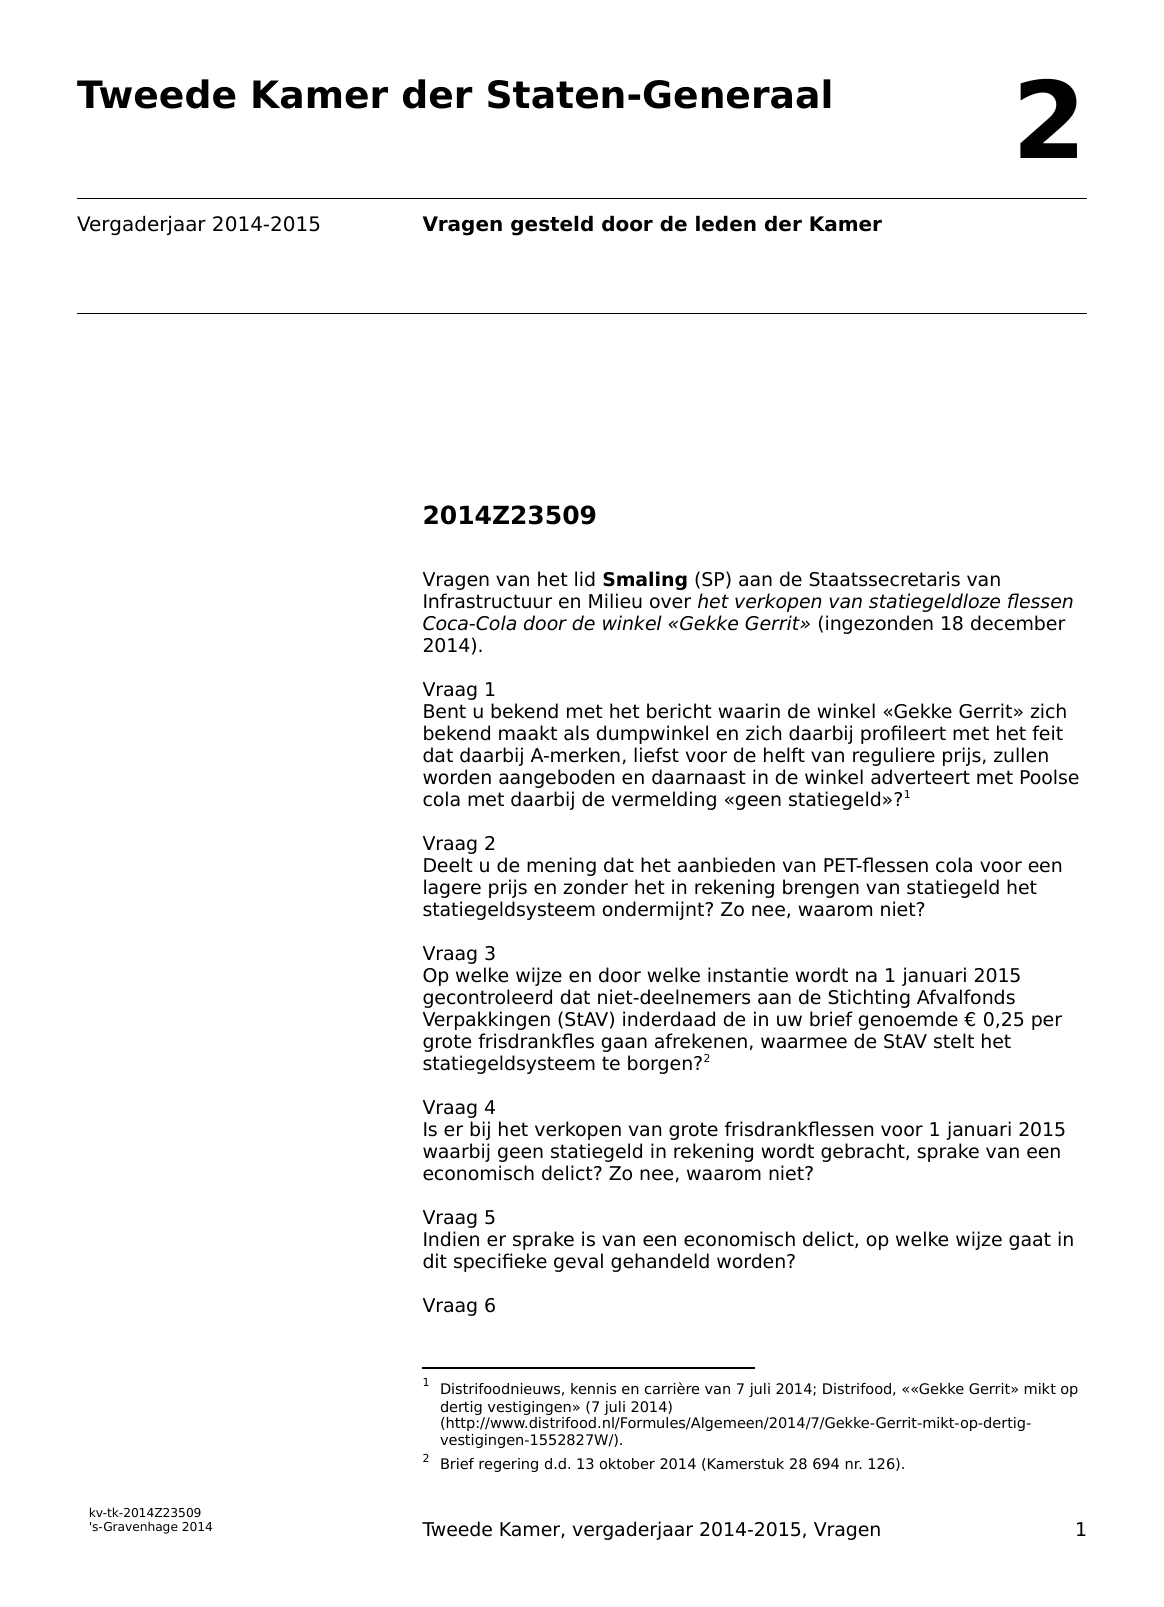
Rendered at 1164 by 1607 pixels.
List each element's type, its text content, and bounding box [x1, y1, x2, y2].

text 2014Z23509 [422, 501, 1087, 531]
text Distrifoodnieuws, kennis en carrière van 7 juli 2014; Distrifood, ««Gekke Gerrit» mikt op dertig vestigingen» (7 juli 2014) (http://www.distrifood.nl/Formules/Algemeen/2014/7/Gekke-Gerrit-mikt-op-dertig-vestigingen-1552827W/). [422, 1377, 1087, 1449]
table_cell Vragen gesteld door de leden der Kamer [422, 199, 1087, 313]
text 's-Gravenhage 2014 [88, 1520, 323, 1534]
table_header Tweede Kamer der Staten-Generaal [77, 59, 886, 198]
text Vraag 4 [422, 1097, 1087, 1119]
text Bent u bekend met het bericht waarin de winkel «Gekke Gerrit» zich bekend maakt als dumpwinkel en zich daarbij profileert met het feit dat daarbij A-merken, liefst voor de helft van reguliere prijs, zullen worden aangeboden en daarnaast in de winkel adverteert met Poolse cola met daarbij de vermelding «geen statiegeld»? [422, 701, 1087, 811]
text Vraag 5 [422, 1207, 1087, 1229]
text Brief regering d.d. 13 oktober 2014 (Kamerstuk 28 694 nr. 126). [422, 1452, 1087, 1474]
text Indien er sprake is van een economisch delict, op welke wijze gaat in dit specifieke geval gehandeld worden? [422, 1229, 1087, 1273]
text Vraag 6 [422, 1295, 1087, 1317]
text kv-tk-2014Z23509 [88, 1506, 323, 1520]
text Vraag 3 [422, 943, 1087, 965]
text Vraag 2 [422, 833, 1087, 855]
table_header 2 [886, 59, 1087, 198]
text Vragen van het lid Smaling (SP) aan de Staatssecretaris van Infrastructuur en Milieu over het verkopen van statiegeldloze flessen Coca-Cola door de winkel «Gekke Gerrit» (ingezonden 18 december 2014). [422, 569, 1087, 657]
text Op welke wijze en door welke instantie wordt na 1 januari 2015 gecontroleerd dat niet-deelnemers aan de Stichting Afvalfonds Verpakkingen (StAV) inderdaad de in uw brief genoemde € 0,25 per grote frisdrankfles gaan afrekenen, waarmee de StAV stelt het statiegeldsysteem te borgen? [422, 965, 1087, 1075]
text Is er bij het verkopen van grote frisdrankflessen voor 1 januari 2015 waarbij geen statiegeld in rekening wordt gebracht, sprake van een economisch delict? Zo nee, waarom niet? [422, 1119, 1087, 1185]
text Vraag 1 [422, 679, 1087, 701]
text Deelt u de mening dat het aanbieden van PET-flessen cola voor een lagere prijs en zonder het in rekening brengen van statiegeld het statiegeldsysteem ondermijnt? Zo nee, waarom niet? [422, 855, 1087, 921]
table_cell Vergaderjaar 2014-2015 [77, 199, 422, 313]
